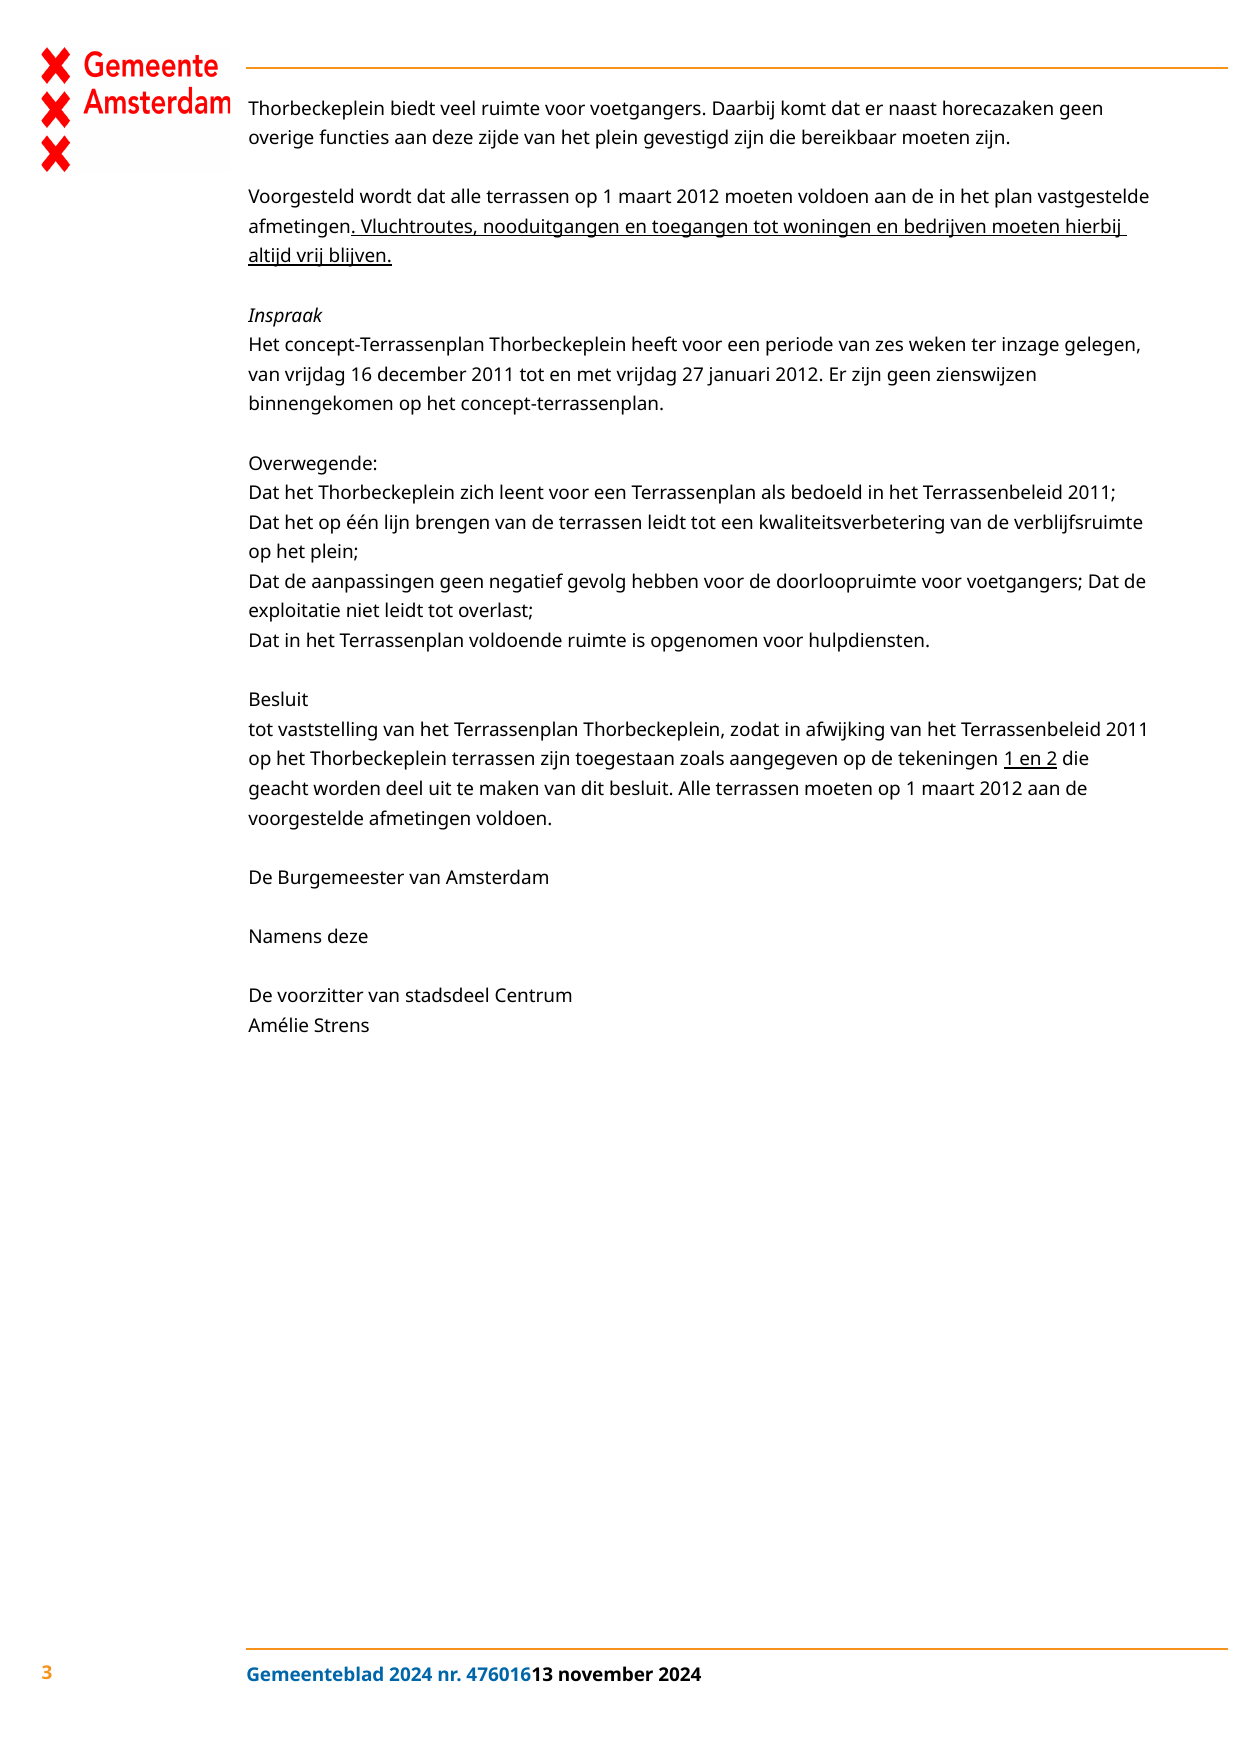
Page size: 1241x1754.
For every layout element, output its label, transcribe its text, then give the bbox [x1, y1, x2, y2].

text Dat het op één lijn brengen van de terrassen leidt tot een kwaliteitsverbetering van de verblijfsruimte op het plein; [248, 509, 1152, 564]
text Dat in het Terrassenplan voldoende ruimte is opgenomen voor hulpdiensten. [248, 627, 1152, 653]
picture [41, 47, 231, 172]
text tot vaststelling van het Terrassenplan Thorbeckeplein, zodat in afwijking van het Terrassenbeleid 2011 op het Thorbeckeplein terrassen zijn toegestaan zoals aangegeven op de tekeningen 1 en 2 die geacht worden deel uit te maken van dit besluit. Alle terrassen moeten op 1 maart 2012 aan de voorgestelde afmetingen voldoen. [248, 716, 1152, 831]
text Het concept-Terrassenplan Thorbeckeplein heeft voor een periode van zes weken ter inzage gelegen, van vrijdag 16 december 2011 tot en met vrijdag 27 januari 2012. Er zijn geen zienswijzen binnengekomen op het concept-terrassenplan. [248, 331, 1152, 416]
text Dat het Thorbeckeplein zich leent voor een Terrassenplan als bedoeld in het Terrassenbeleid 2011; [248, 479, 1152, 505]
text Overwegende: [248, 450, 1152, 476]
text De voorzitter van stadsdeel Centrum [248, 982, 1152, 1008]
text Besluit [248, 686, 1152, 712]
text De Burgemeester van Amsterdam [248, 864, 1152, 890]
text Thorbeckeplein biedt veel ruimte voor voetgangers. Daarbij komt dat er naast horecazaken geen overige functies aan deze zijde van het plein gevestigd zijn die bereikbaar moeten zijn. [248, 95, 1152, 150]
text Amélie Strens [248, 1012, 1152, 1038]
text Inspraak [248, 302, 1152, 328]
text Voorgesteld wordt dat alle terrassen op 1 maart 2012 moeten voldoen aan de in het plan vastgestelde afmetingen. Vluchtroutes, nooduitgangen en toegangen tot woningen en bedrijven moeten hierbij altijd vrij blijven. [248, 183, 1152, 268]
text Dat de aanpassingen geen negatief gevolg hebben voor de doorloopruimte voor voetgangers; Dat de exploitatie niet leidt tot overlast; [248, 568, 1152, 623]
text Namens deze [248, 923, 1152, 949]
